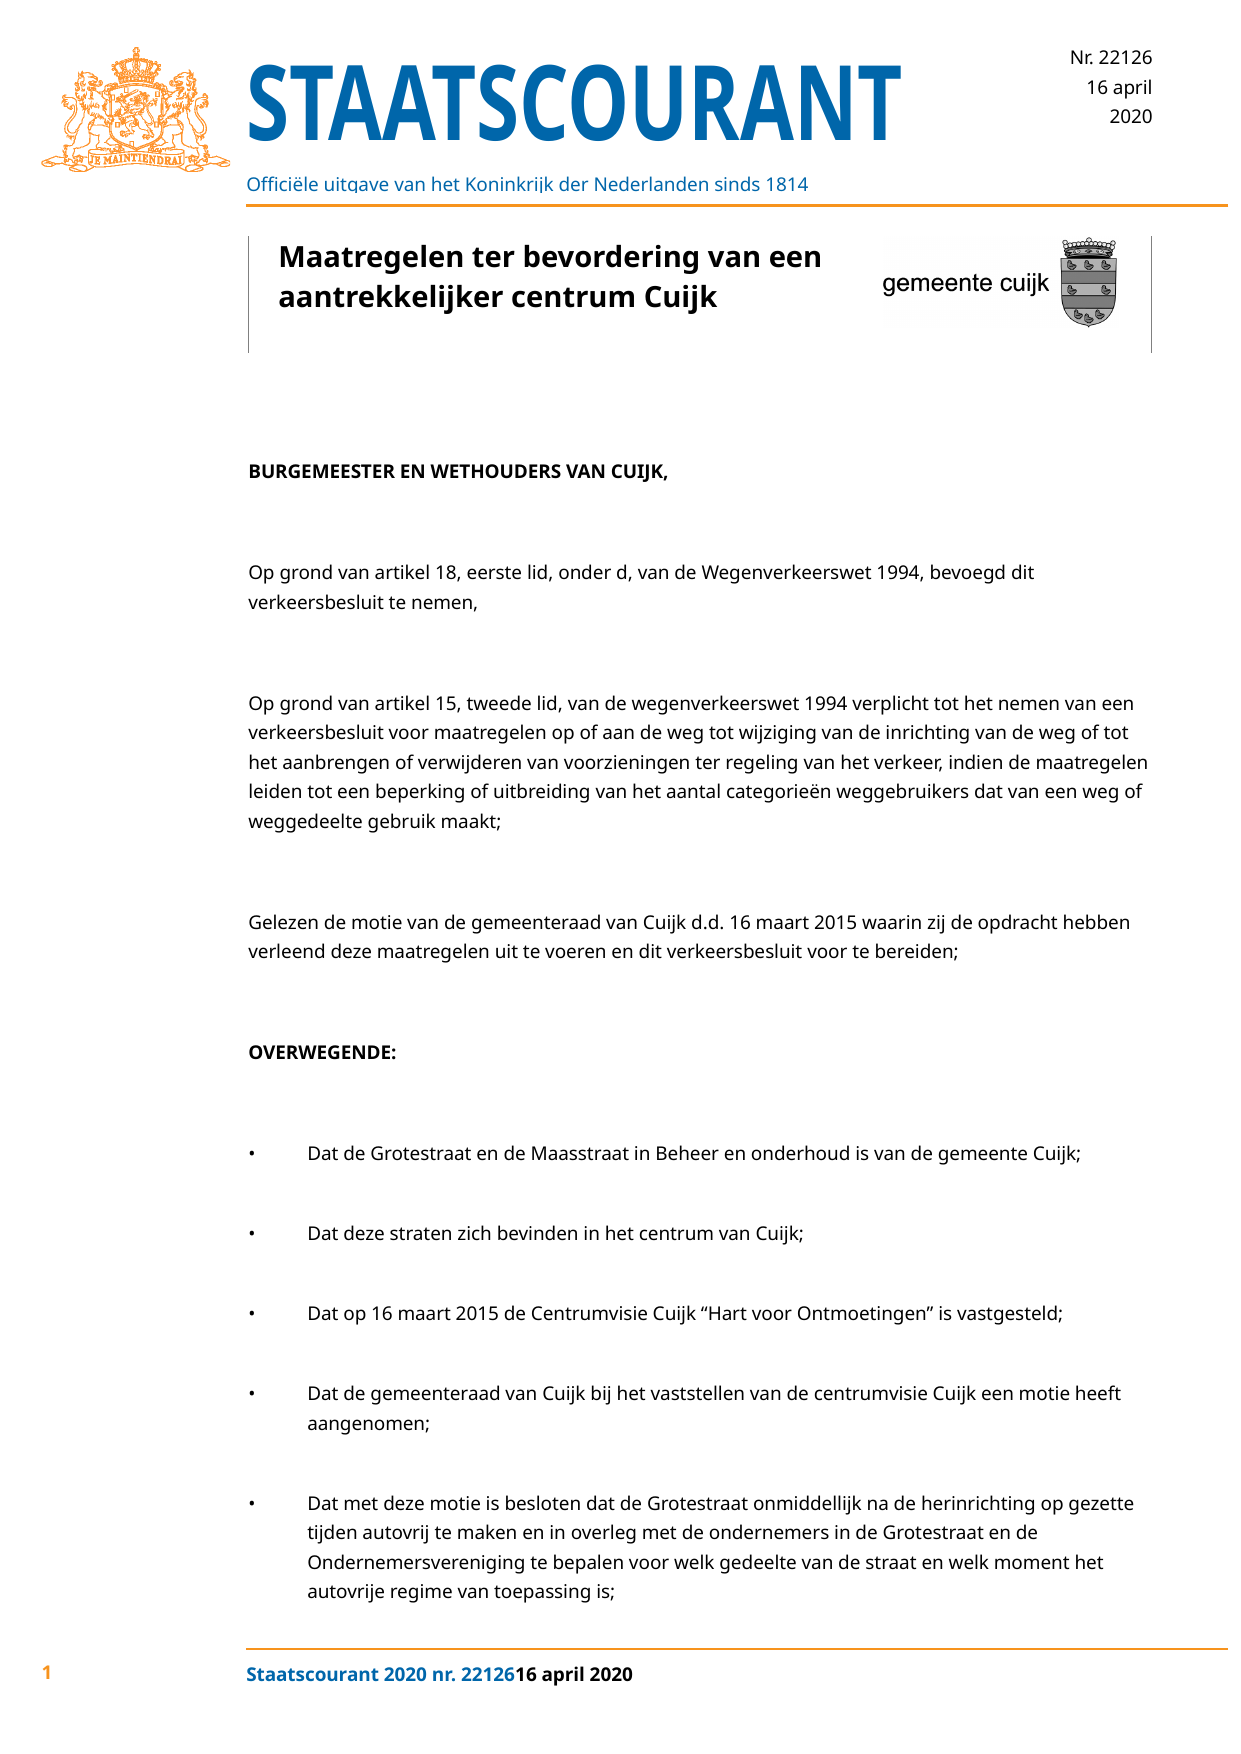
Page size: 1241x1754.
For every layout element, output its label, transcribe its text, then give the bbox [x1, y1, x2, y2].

picture [41, 47, 231, 172]
list Dat de gemeenteraad van Cuijk bij het vaststellen van de centrumvisie Cuijk een motie heeft aangenomen; [248, 1380, 1152, 1436]
picture [882, 236, 1119, 328]
list Dat de Grotestraat en de Maasstraat in Beheer en onderhoud is van de gemeente Cuijk; [248, 1140, 1152, 1166]
list Dat deze straten zich bevinden in het centrum van Cuijk; [248, 1220, 1152, 1246]
text Op grond van artikel 15, tweede lid, van de wegenverkeerswet 1994 verplicht tot het nemen van een verkeersbesluit voor maatregelen op of aan de weg tot wijziging van de inrichting van de weg of tot het aanbrengen of verwijderen van voorzieningen ter regeling van het verkeer, indien de maatregelen leiden tot een beperking of uitbreiding van het aantal categorieën weggebruikers dat van een weg of weggedeelte gebruik maakt; [248, 690, 1152, 834]
text BURGEMEESTER EN WETHOUDERS VAN CUIJK, [248, 458, 1152, 484]
text Gelezen de motie van de gemeenteraad van Cuijk d.d. 16 maart 2015 waarin zij de opdracht hebben verleend deze maatregelen uit te voeren en dit verkeersbesluit voor te bereiden; [248, 909, 1152, 964]
text Op grond van artikel 18, eerste lid, onder d, van de Wegenverkeerswet 1994, bevoegd dit verkeersbesluit te nemen, [248, 559, 1152, 615]
text OVERWEGENDE: [248, 1039, 1152, 1065]
table_header [850, 236, 1151, 353]
table_header Maatregelen ter bevordering van een aantrekkelijker centrum Cuijk [249, 236, 850, 353]
list Dat met deze motie is besloten dat de Grotestraat onmiddellijk na de herinrichting op gezette tijden autovrij te maken en in overleg met de ondernemers in de Grotestraat en de Ondernemersvereniging te bepalen voor welk gedeelte van de straat en welk moment het autovrije regime van toepassing is; [248, 1490, 1152, 1604]
list Dat op 16 maart 2015 de Centrumvisie Cuijk “Hart voor Ontmoetingen” is vastgesteld; [248, 1300, 1152, 1326]
